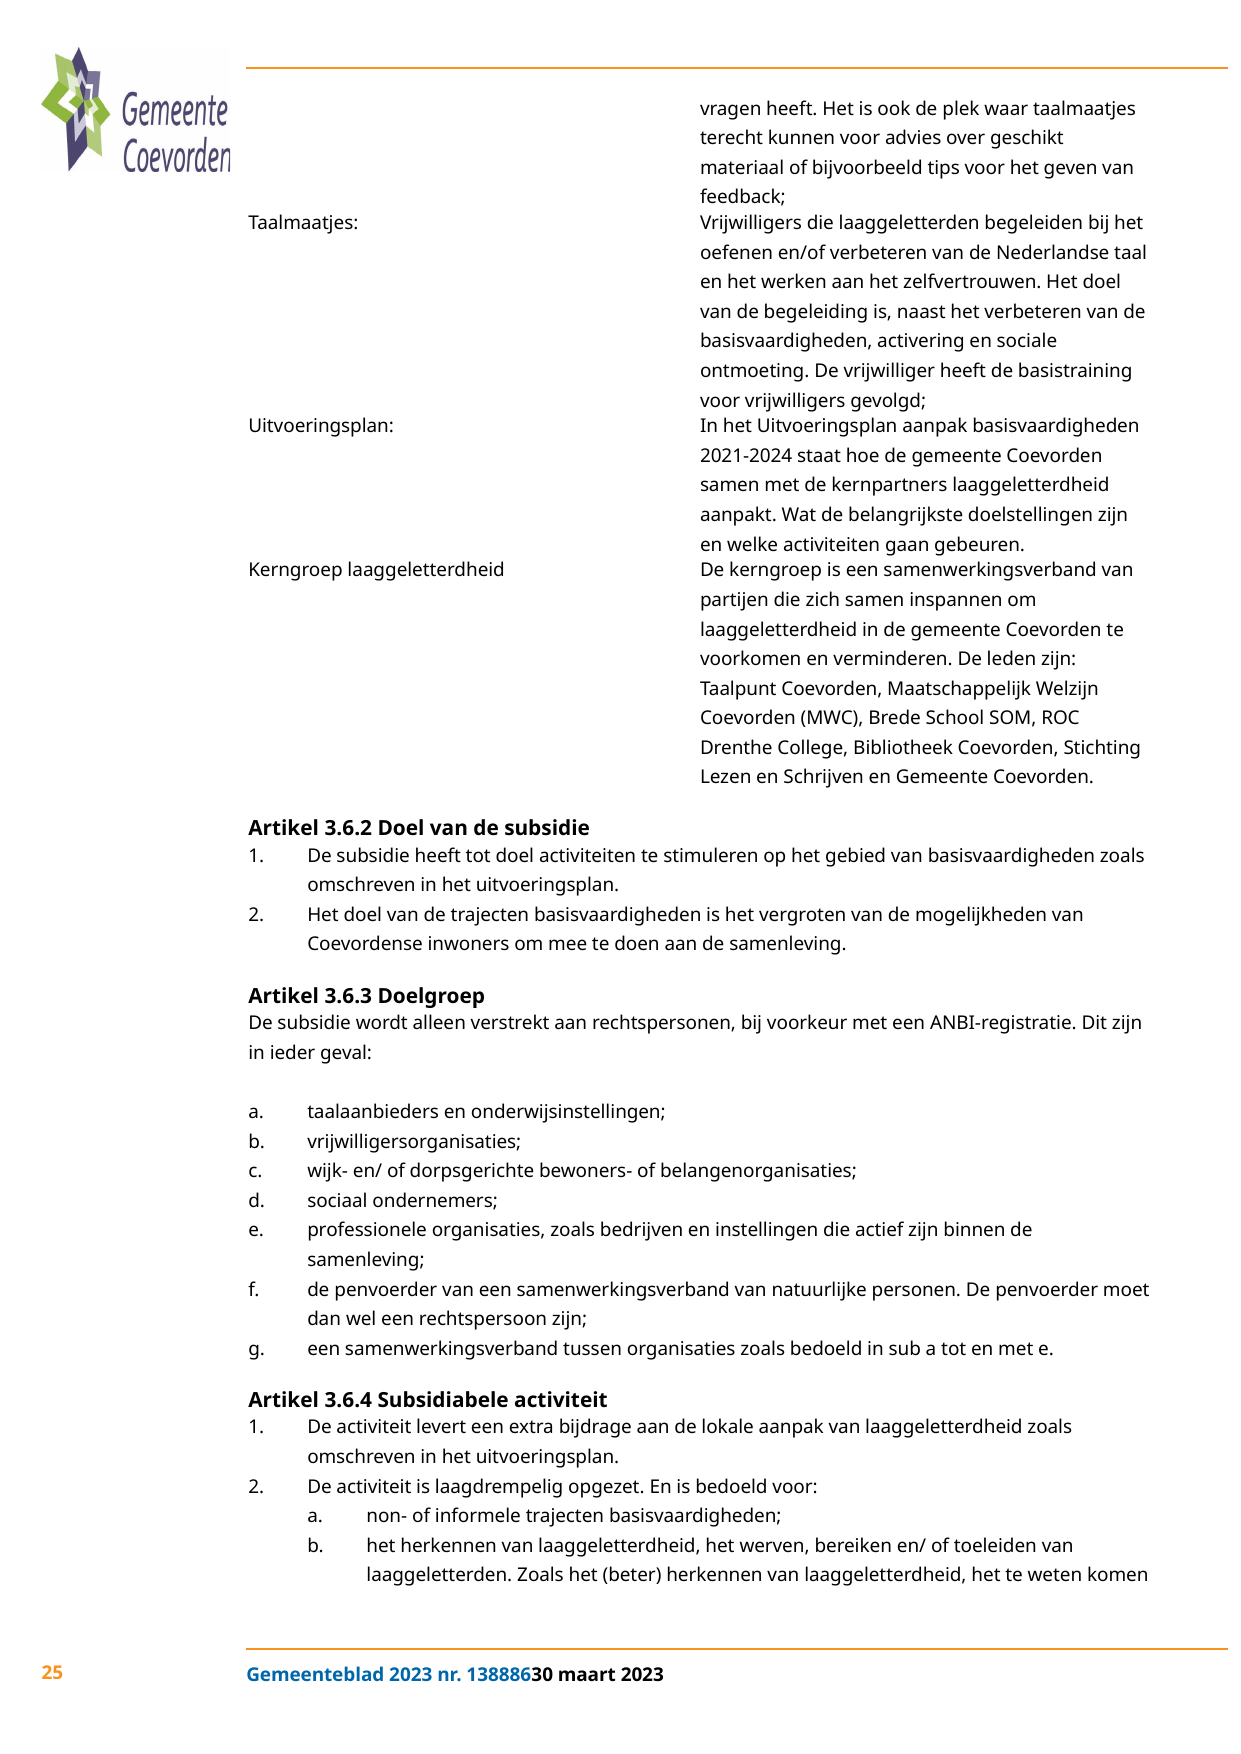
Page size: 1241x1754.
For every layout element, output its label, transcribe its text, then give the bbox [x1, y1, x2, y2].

list sociaal ondernemers; [248, 1187, 1152, 1213]
list een samenwerkingsverband tussen organisaties zoals bedoeld in sub a tot en met e. [248, 1335, 1152, 1361]
text De subsidie wordt alleen verstrekt aan rechtspersonen, bij voorkeur met een ANBI-registratie. Dit zijn in ieder geval: [248, 1009, 1152, 1065]
list non- of informele trajecten basisvaardigheden; [307, 1502, 1152, 1528]
table_cell De kerngroep is een samenwerkingsverband van partijen die zich samen inspannen om laaggeletterdheid in de gemeente Coevorden te voorkomen en verminderen. De leden zijn: Taalpunt Coevorden, Maatschappelijk Welzijn Coevorden (MWC), Brede School SOM, ROC Drenthe College, Bibliotheek Coevorden, Stichting Lezen en Schrijven en Gemeente Coevorden. [700, 557, 1152, 789]
list De subsidie heeft tot doel activiteiten te stimuleren op het gebied van basisvaardigheden zoals omschreven in het uitvoeringsplan. [248, 842, 1152, 897]
list Het doel van de trajecten basisvaardigheden is het vergroten van de mogelijkheden van Coevordense inwoners om mee te doen aan de samenleving. [248, 901, 1152, 956]
list wijk- en/ of dorpsgerichte bewoners- of belangenorganisaties; [248, 1157, 1152, 1183]
text Artikel 3.6.3 Doelgroep [248, 981, 1152, 1009]
list De activiteit levert een extra bijdrage aan de lokale aanpak van laaggeletterdheid zoals omschreven in het uitvoeringsplan. [248, 1414, 1152, 1469]
list vrijwilligersorganisaties; [248, 1128, 1152, 1153]
table_cell In het Uitvoeringsplan aanpak basisvaardigheden 2021-2024 staat hoe de gemeente Coevorden samen met de kernpartners laaggeletterdheid aanpakt. Wat de belangrijkste doelstellingen zijn en welke activiteiten gaan gebeuren. [700, 413, 1152, 557]
table_cell Kerngroep laaggeletterdheid [248, 557, 700, 789]
list de penvoerder van een samenwerkingsverband van natuurlijke personen. De penvoerder moet dan wel een rechtspersoon zijn; [248, 1276, 1152, 1331]
table_cell [248, 95, 700, 209]
text Artikel 3.6.4 Subsidiabele activiteit [248, 1385, 1152, 1414]
table_cell Vrijwilligers die laaggeletterden begeleiden bij het oefenen en/of verbeteren van de Nederlandse taal en het werken aan het zelfvertrouwen. Het doel van de begeleiding is, naast het verbeteren van de basisvaardigheden, activering en sociale ontmoeting. De vrijwilliger heeft de basistraining voor vrijwilligers gevolgd; [700, 209, 1152, 412]
list professionele organisaties, zoals bedrijven en instellingen die actief zijn binnen de samenleving; [248, 1217, 1152, 1272]
picture [41, 47, 231, 172]
table_cell vragen heeft. Het is ook de plek waar taalmaatjes terecht kunnen voor advies over geschikt materiaal of bijvoorbeeld tips voor het geven van feedback; [700, 95, 1152, 209]
table_cell Taalmaatjes: [248, 209, 700, 412]
text Artikel 3.6.2 Doel van de subsidie [248, 813, 1152, 842]
list het herkennen van laaggeletterdheid, het werven, bereiken en/ of toeleiden van laaggeletterden. Zoals het (beter) herkennen van laaggeletterdheid, het te weten komen [307, 1532, 1152, 1587]
table_cell Uitvoeringsplan: [248, 413, 700, 557]
list taalaanbieders en onderwijsinstellingen; [248, 1098, 1152, 1124]
list De activiteit is laagdrempelig opgezet. En is bedoeld voor: [248, 1473, 1152, 1499]
